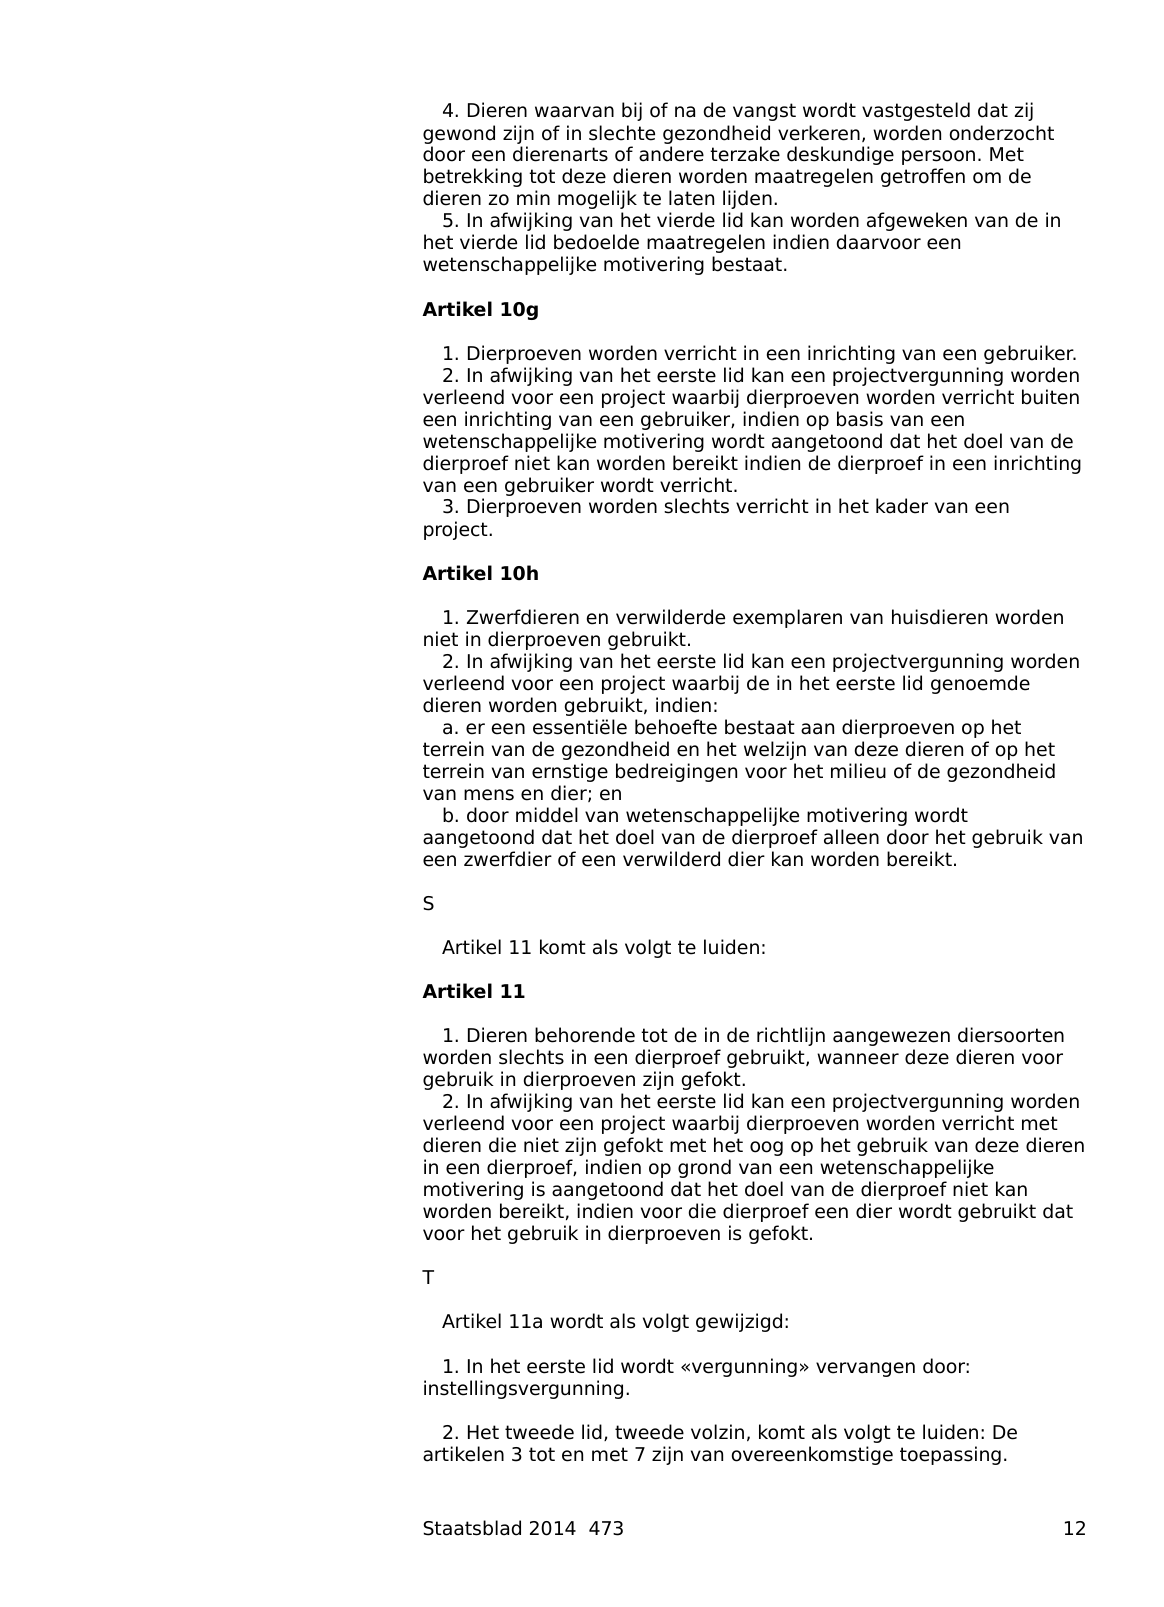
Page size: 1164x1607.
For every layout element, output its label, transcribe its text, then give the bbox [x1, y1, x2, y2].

text 2. In afwijking van het eerste lid kan een projectvergunning worden verleend voor een project waarbij de in het eerste lid genoemde dieren worden gebruikt, indien: [422, 651, 1087, 717]
text 1. In het eerste lid wordt «vergunning» vervangen door: instellingsvergunning. [422, 1356, 1087, 1399]
text 2. In afwijking van het eerste lid kan een projectvergunning worden verleend voor een project waarbij dierproeven worden verricht buiten een inrichting van een gebruiker, indien op basis van een wetenschappelijke motivering wordt aangetoond dat het doel van de dierproef niet kan worden bereikt indien de dierproef in een inrichting van een gebruiker wordt verricht. [422, 364, 1087, 496]
text 1. Dieren behorende tot de in de richtlijn aangewezen diersoorten worden slechts in een dierproef gebruikt, wanneer deze dieren voor gebruik in dierproeven zijn gefokt. [422, 1025, 1087, 1091]
text 1. Zwerfdieren en verwilderde exemplaren van huisdieren worden niet in dierproeven gebruikt. [422, 607, 1087, 651]
text 3. Dierproeven worden slechts verricht in het kader van een project. [422, 496, 1087, 540]
text 1. Dierproeven worden verricht in een inrichting van een gebruiker. [422, 343, 1087, 364]
subtitle Artikel 11 [422, 981, 1087, 1003]
text 2. In afwijking van het eerste lid kan een projectvergunning worden verleend voor een project waarbij dierproeven worden verricht met dieren die niet zijn gefokt met het oog op het gebruik van deze dieren in een dierproef, indien op grond van een wetenschappelijke motivering is aangetoond dat het doel van de dierproef niet kan worden bereikt, indien voor die dierproef een dier wordt gebruikt dat voor het gebruik in dierproeven is gefokt. [422, 1091, 1087, 1245]
text 5. In afwijking van het vierde lid kan worden afgeweken van de in het vierde lid bedoelde maatregelen indien daarvoor een wetenschappelijke motivering bestaat. [422, 210, 1087, 276]
text T [422, 1267, 1087, 1289]
subtitle Artikel 10h [422, 563, 1087, 584]
text Artikel 11a wordt als volgt gewijzigd: [422, 1311, 1087, 1333]
text b. door middel van wetenschappelijke motivering wordt aangetoond dat het doel van de dierproef alleen door het gebruik van een zwerfdier of een verwilderd dier kan worden bereikt. [422, 804, 1087, 871]
text S [422, 893, 1087, 915]
text 4. Dieren waarvan bij of na de vangst wordt vastgesteld dat zij gewond zijn of in slechte gezondheid verkeren, worden onderzocht door een dierenarts of andere terzake deskundige persoon. Met betrekking tot deze dieren worden maatregelen getroffen om de dieren zo min mogelijk te laten lijden. [422, 100, 1087, 210]
text Artikel 11 komt als volgt te luiden: [422, 937, 1087, 959]
text 2. Het tweede lid, tweede volzin, komt als volgt te luiden: De artikelen 3 tot en met 7 zijn van overeenkomstige toepassing. [422, 1422, 1087, 1466]
subtitle Artikel 10g [422, 298, 1087, 320]
text a. er een essentiële behoefte bestaat aan dierproeven op het terrein van de gezondheid en het welzijn van deze dieren of op het terrein van ernstige bedreigingen voor het milieu of de gezondheid van mens en dier; en [422, 717, 1087, 804]
